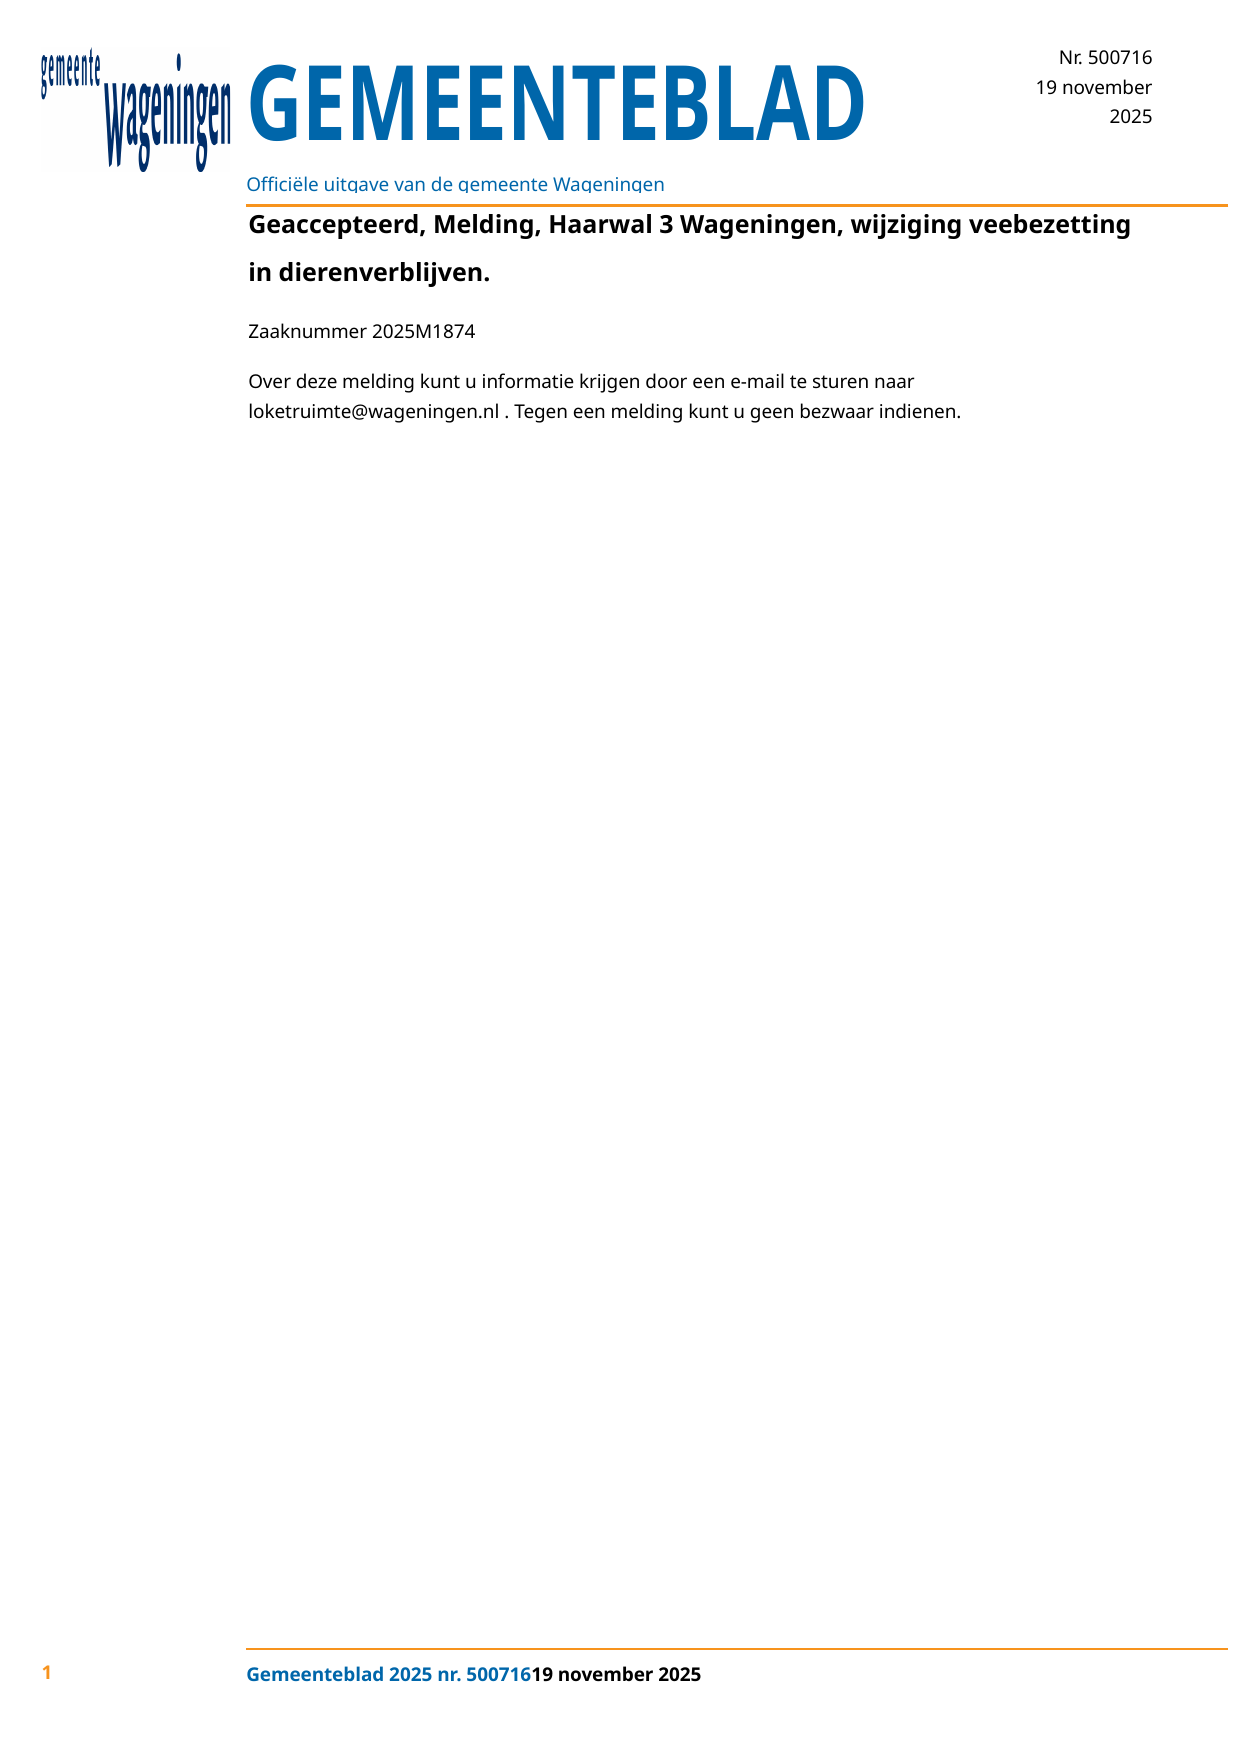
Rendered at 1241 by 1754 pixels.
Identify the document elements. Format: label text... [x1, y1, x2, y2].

text Over deze melding kunt u informatie krijgen door een e-mail te sturen naar loketruimte@wageningen.nl . Tegen een melding kunt u geen bezwaar indienen. [248, 368, 1152, 424]
text Zaaknummer 2025M1874 [248, 318, 1152, 344]
picture [41, 47, 231, 172]
text Geaccepteerd, Melding, Haarwal 3 Wageningen, wijziging veebezetting in dierenverblijven. [248, 207, 1152, 288]
